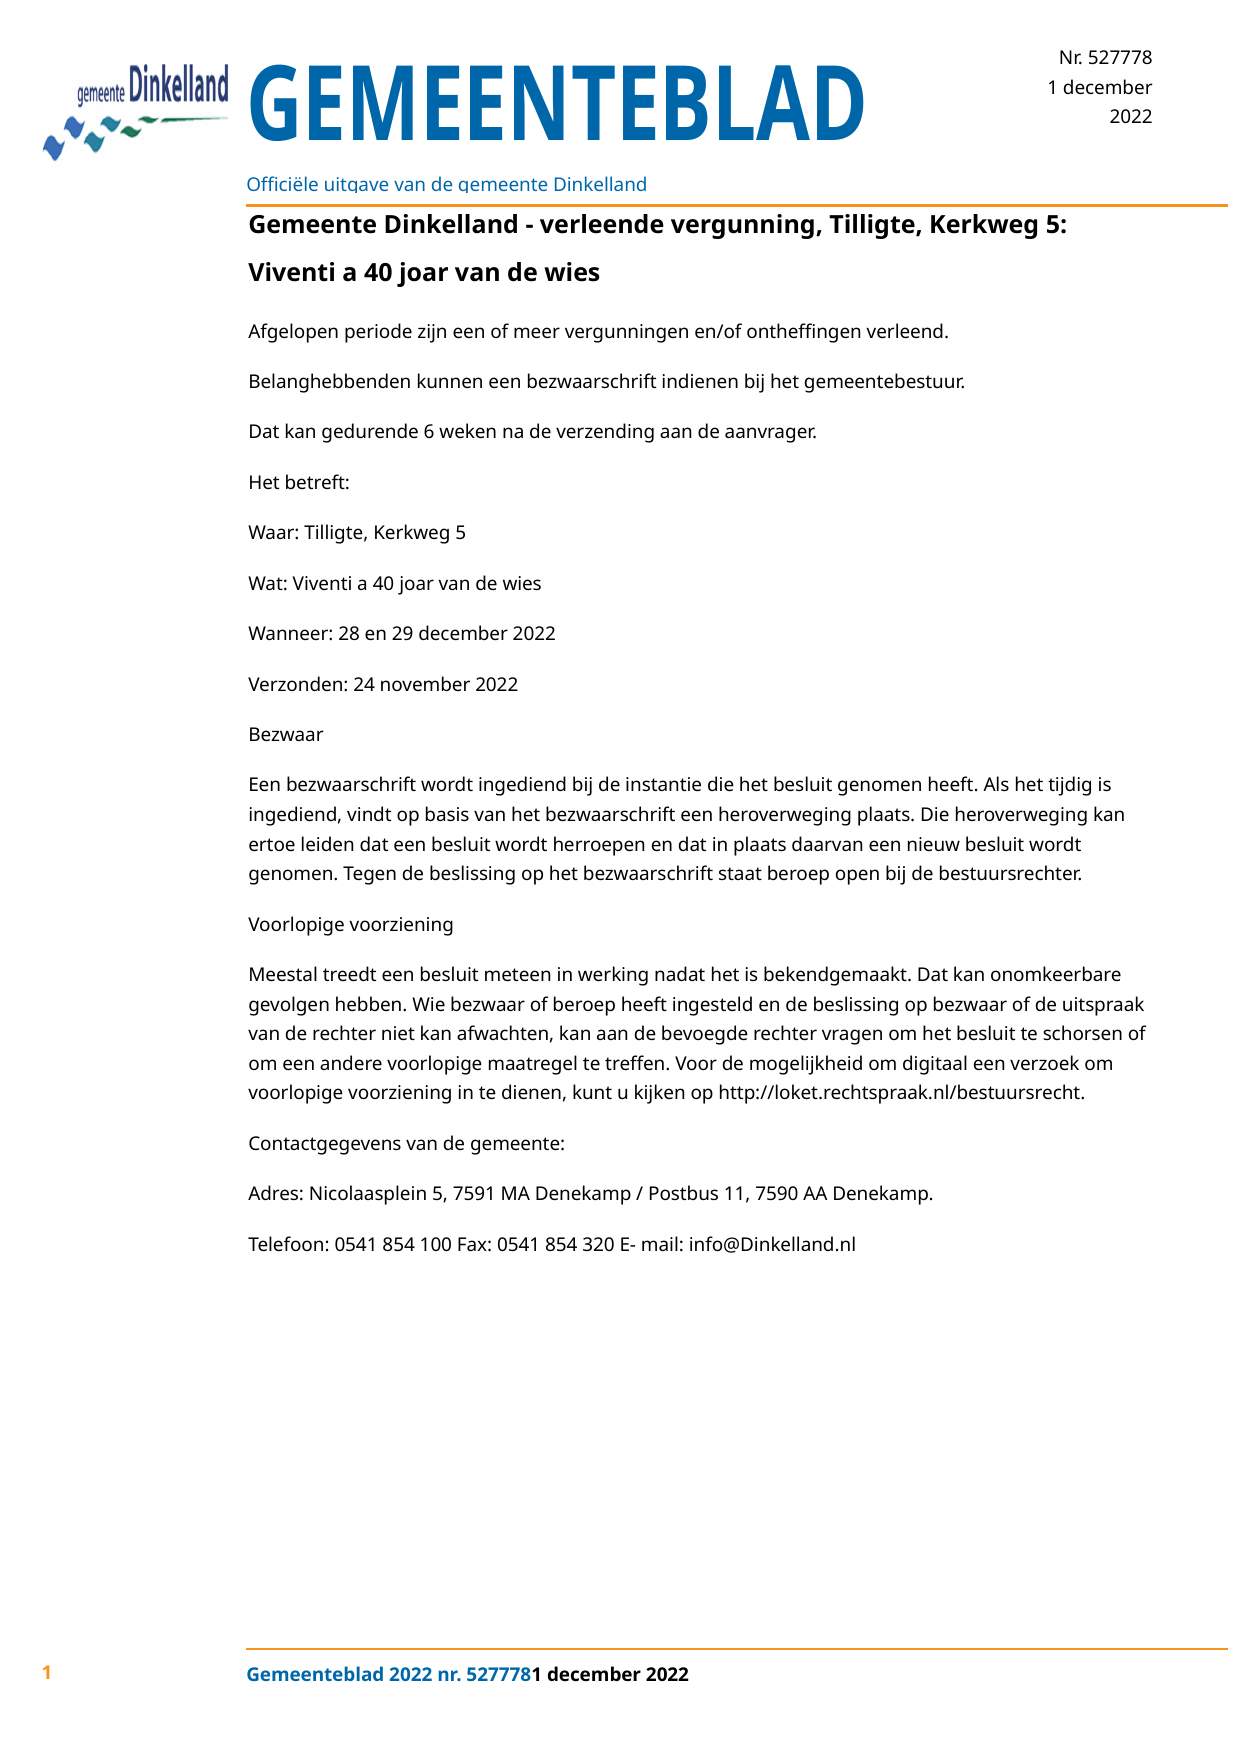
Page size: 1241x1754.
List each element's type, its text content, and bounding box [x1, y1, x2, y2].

text Afgelopen periode zijn een of meer vergunningen en/of ontheffingen verleend. [248, 318, 1152, 344]
text Waar: Tilligte, Kerkweg 5 [248, 519, 1152, 545]
text Een bezwaarschrift wordt ingediend bij de instantie die het besluit genomen heeft. Als het tijdig is ingediend, vindt op basis van het bezwaarschrift een heroverweging plaats. Die heroverweging kan ertoe leiden dat een besluit wordt herroepen en dat in plaats daarvan een nieuw besluit wordt genomen. Tegen de beslissing op het bezwaarschrift staat beroep open bij de bestuursrechter. [248, 772, 1152, 886]
text Wanneer: 28 en 29 december 2022 [248, 620, 1152, 646]
text Gemeente Dinkelland - verleende vergunning, Tilligte, Kerkweg 5: Viventi a 40 joar van de wies [248, 207, 1152, 288]
text Telefoon: 0541 854 100 Fax: 0541 854 320 E- mail: info@Dinkelland.nl [248, 1231, 1152, 1257]
text Bezwaar [248, 721, 1152, 747]
text Verzonden: 24 november 2022 [248, 671, 1152, 697]
text Contactgegevens van de gemeente: [248, 1130, 1152, 1156]
text Belanghebbenden kunnen een bezwaarschrift indienen bij het gemeentebestuur. [248, 368, 1152, 394]
text Adres: Nicolaasplein 5, 7591 MA Denekamp / Postbus 11, 7590 AA Denekamp. [248, 1180, 1152, 1206]
text Het betreft: [248, 469, 1152, 495]
text Dat kan gedurende 6 weken na de verzending aan de aanvrager. [248, 419, 1152, 444]
text Wat: Viventi a 40 joar van de wies [248, 570, 1152, 596]
picture [41, 47, 231, 172]
text Voorlopige voorziening [248, 911, 1152, 937]
text Meestal treedt een besluit meteen in werking nadat het is bekendgemaakt. Dat kan onomkeerbare gevolgen hebben. Wie bezwaar of beroep heeft ingesteld en de beslissing op bezwaar of de uitspraak van de rechter niet kan afwachten, kan aan de bevoegde rechter vragen om het besluit te schorsen of om een andere voorlopige maatregel te treffen. Voor de mogelijkheid om digitaal een verzoek om voorlopige voorziening in te dienen, kunt u kijken op http://loket.rechtspraak.nl/bestuursrecht. [248, 961, 1152, 1105]
